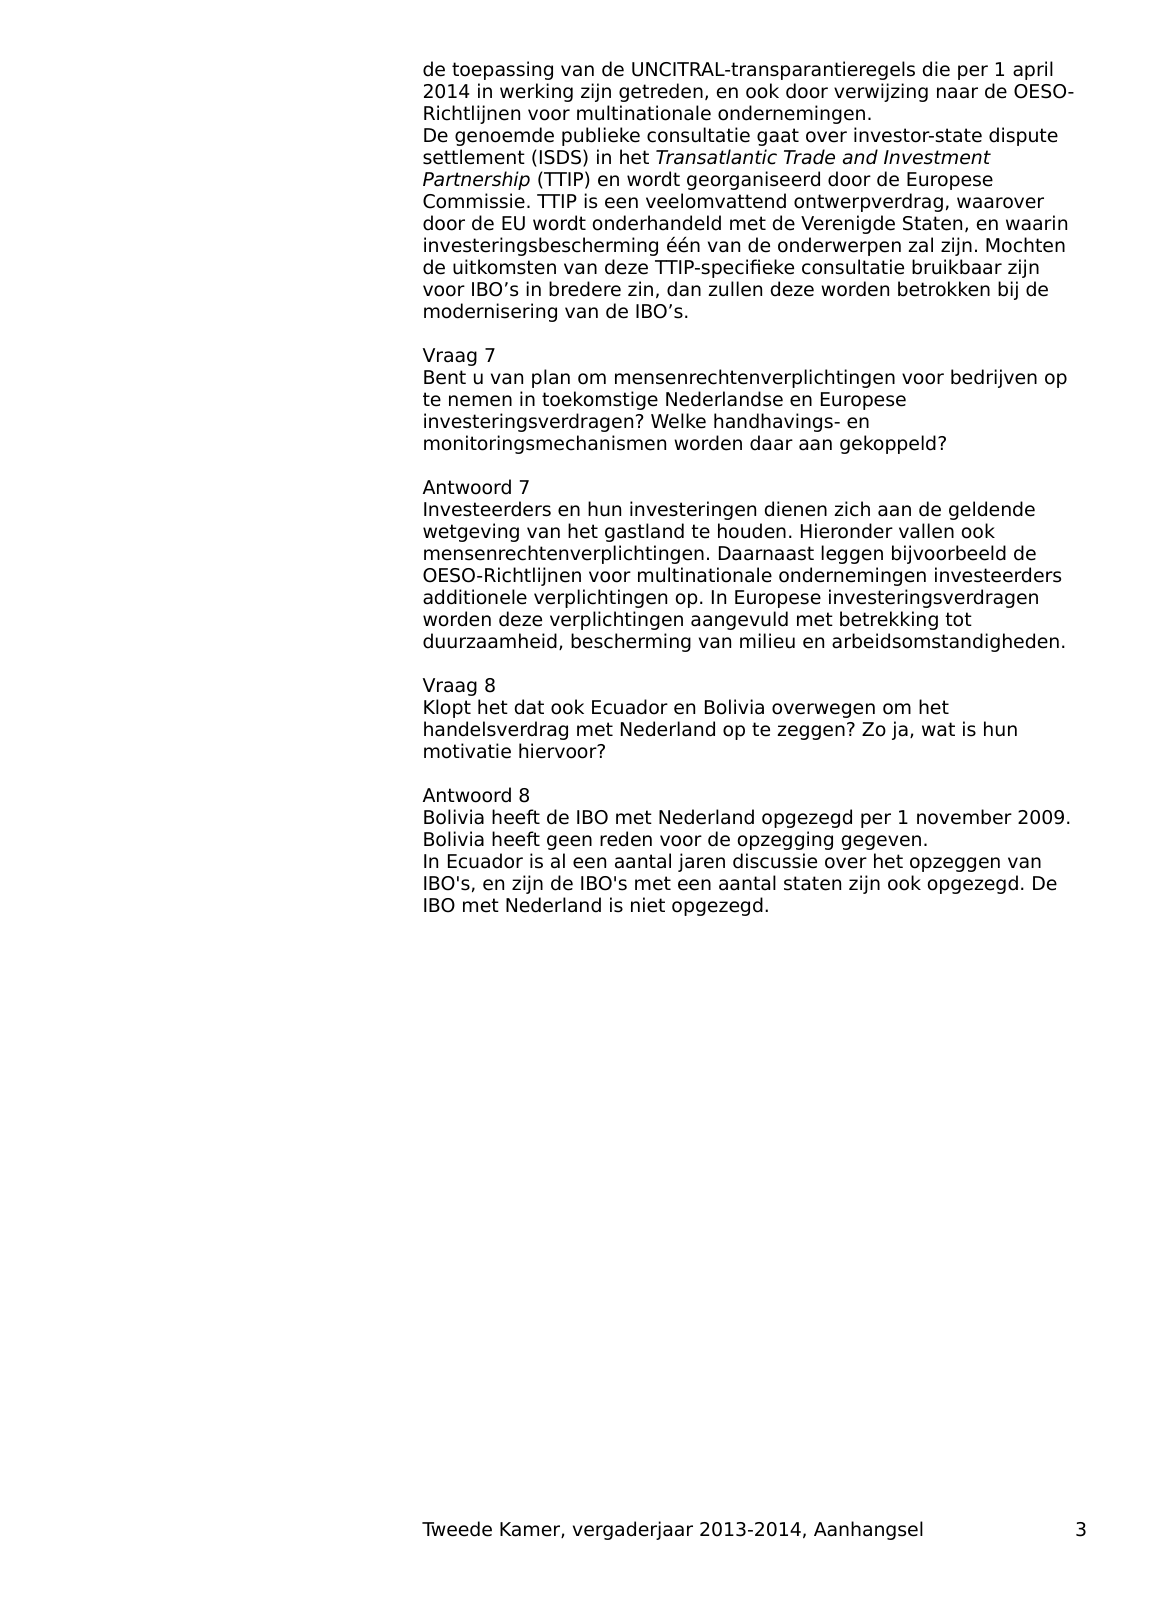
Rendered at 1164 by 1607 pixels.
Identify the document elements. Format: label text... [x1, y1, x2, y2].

text Vraag 7 [422, 345, 1087, 367]
text De genoemde publieke consultatie gaat over investor-state dispute settlement (ISDS) in het Transatlantic Trade and Investment Partnership (TTIP) en wordt georganiseerd door de Europese Commissie. TTIP is een veelomvattend ontwerpverdrag, waarover door de EU wordt onderhandeld met de Verenigde Staten, en waarin investeringsbescherming één van de onderwerpen zal zijn. Mochten de uitkomsten van deze TTIP-specifieke consultatie bruikbaar zijn voor IBO’s in bredere zin, dan zullen deze worden betrokken bij de modernisering van de IBO’s. [422, 125, 1087, 323]
text In Ecuador is al een aantal jaren discussie over het opzeggen van IBO's, en zijn de IBO's met een aantal staten zijn ook opgezegd. De IBO met Nederland is niet opgezegd. [422, 851, 1087, 917]
text Antwoord 7 [422, 477, 1087, 499]
text Antwoord 8 [422, 785, 1087, 807]
text Vraag 8 [422, 675, 1087, 697]
text Bolivia heeft de IBO met Nederland opgezegd per 1 november 2009. Bolivia heeft geen reden voor de opzegging gegeven. [422, 807, 1087, 851]
text Klopt het dat ook Ecuador en Bolivia overwegen om het handelsverdrag met Nederland op te zeggen? Zo ja, wat is hun motivatie hiervoor? [422, 697, 1087, 763]
text Bent u van plan om mensenrechtenverplichtingen voor bedrijven op te nemen in toekomstige Nederlandse en Europese investeringsverdragen? Welke handhavings- en monitoringsmechanismen worden daar aan gekoppeld? [422, 367, 1087, 455]
text Investeerders en hun investeringen dienen zich aan de geldende wetgeving van het gastland te houden. Hieronder vallen ook mensenrechtenverplichtingen. Daarnaast leggen bijvoorbeeld de OESO-Richtlijnen voor multinationale ondernemingen investeerders additionele verplichtingen op. In Europese investeringsverdragen worden deze verplichtingen aangevuld met betrekking tot duurzaamheid, bescherming van milieu en arbeidsomstandigheden. [422, 499, 1087, 653]
text de toepassing van de UNCITRAL-transparantieregels die per 1 april 2014 in werking zijn getreden, en ook door verwijzing naar de OESO-Richtlijnen voor multinationale ondernemingen. [422, 59, 1087, 125]
